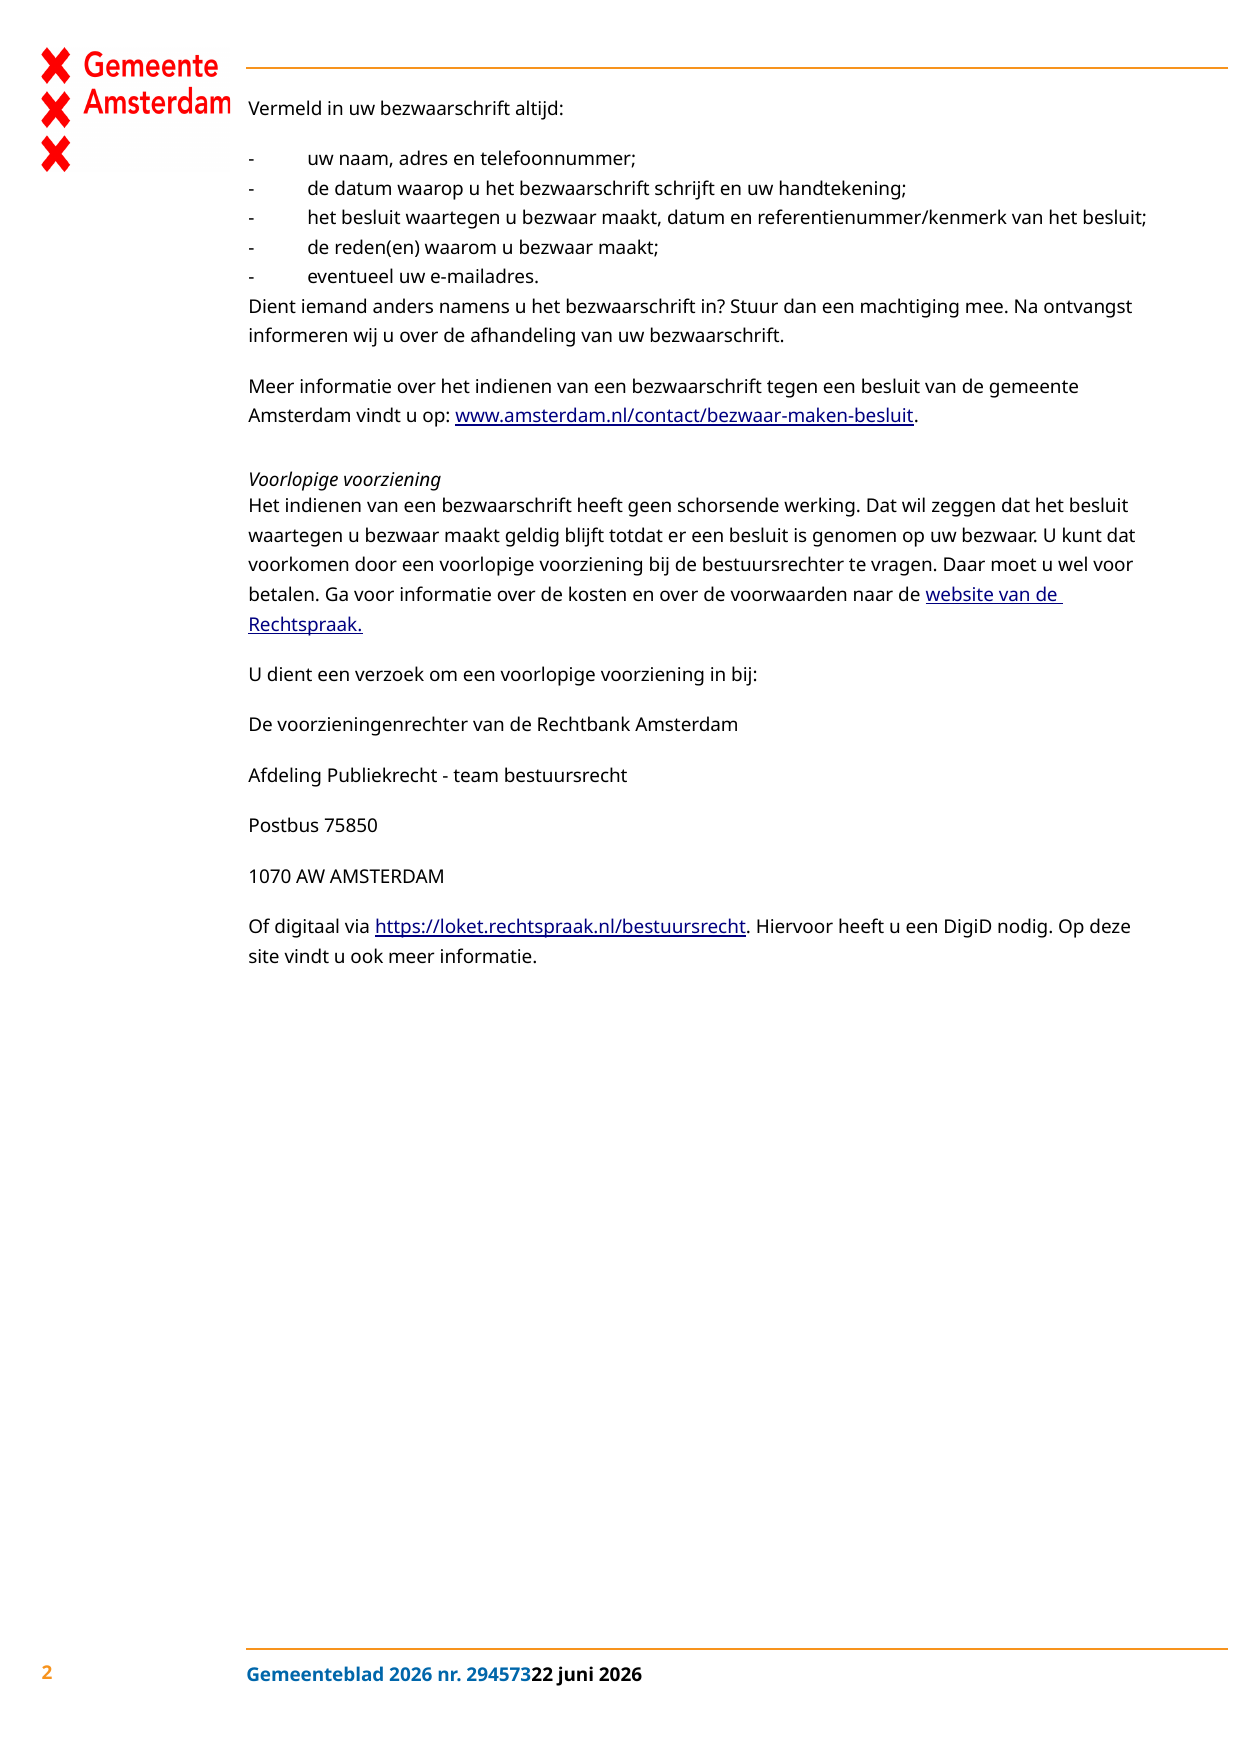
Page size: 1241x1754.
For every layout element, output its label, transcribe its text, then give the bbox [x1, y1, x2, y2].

list de reden(en) waarom u bezwaar maakt; [248, 234, 1152, 260]
text Of digitaal via https://loket.rechtspraak.nl/bestuursrecht. Hiervoor heeft u een DigiD nodig. Op deze site vindt u ook meer informatie. [248, 913, 1152, 968]
text Meer informatie over het indienen van een bezwaarschrift tegen een besluit van de gemeente Amsterdam vindt u op: www.amsterdam.nl/contact/bezwaar-maken-besluit. [248, 373, 1152, 428]
text Afdeling Publiekrecht - team bestuursrecht [248, 762, 1152, 788]
list uw naam, adres en telefoonnummer; [248, 145, 1152, 171]
text Het indienen van een bezwaarschrift heeft geen schorsende werking. Dat wil zeggen dat het besluit waartegen u bezwaar maakt geldig blijft totdat er een besluit is genomen op uw bezwaar. U kunt dat voorkomen door een voorlopige voorziening bij de bestuursrechter te vragen. Daar moet u wel voor betalen. Ga voor informatie over de kosten en over de voorwaarden naar de website van de Rechtspraak. [248, 492, 1152, 636]
picture [41, 47, 231, 172]
text U dient een verzoek om een voorlopige voorziening in bij: [248, 661, 1152, 687]
text Voorlopige voorziening [248, 467, 1152, 492]
text 1070 AW AMSTERDAM [248, 863, 1152, 888]
text Vermeld in uw bezwaarschrift altijd: [248, 95, 1152, 121]
text Postbus 75850 [248, 812, 1152, 838]
list het besluit waartegen u bezwaar maakt, datum en referentienummer/kenmerk van het besluit; [248, 204, 1152, 230]
list eventueel uw e-mailadres. [248, 263, 1152, 289]
text Dient iemand anders namens u het bezwaarschrift in? Stuur dan een machtiging mee. Na ontvangst informeren wij u over de afhandeling van uw bezwaarschrift. [248, 293, 1152, 348]
list de datum waarop u het bezwaarschrift schrijft en uw handtekening; [248, 175, 1152, 201]
text De voorzieningenrechter van de Rechtbank Amsterdam [248, 712, 1152, 737]
